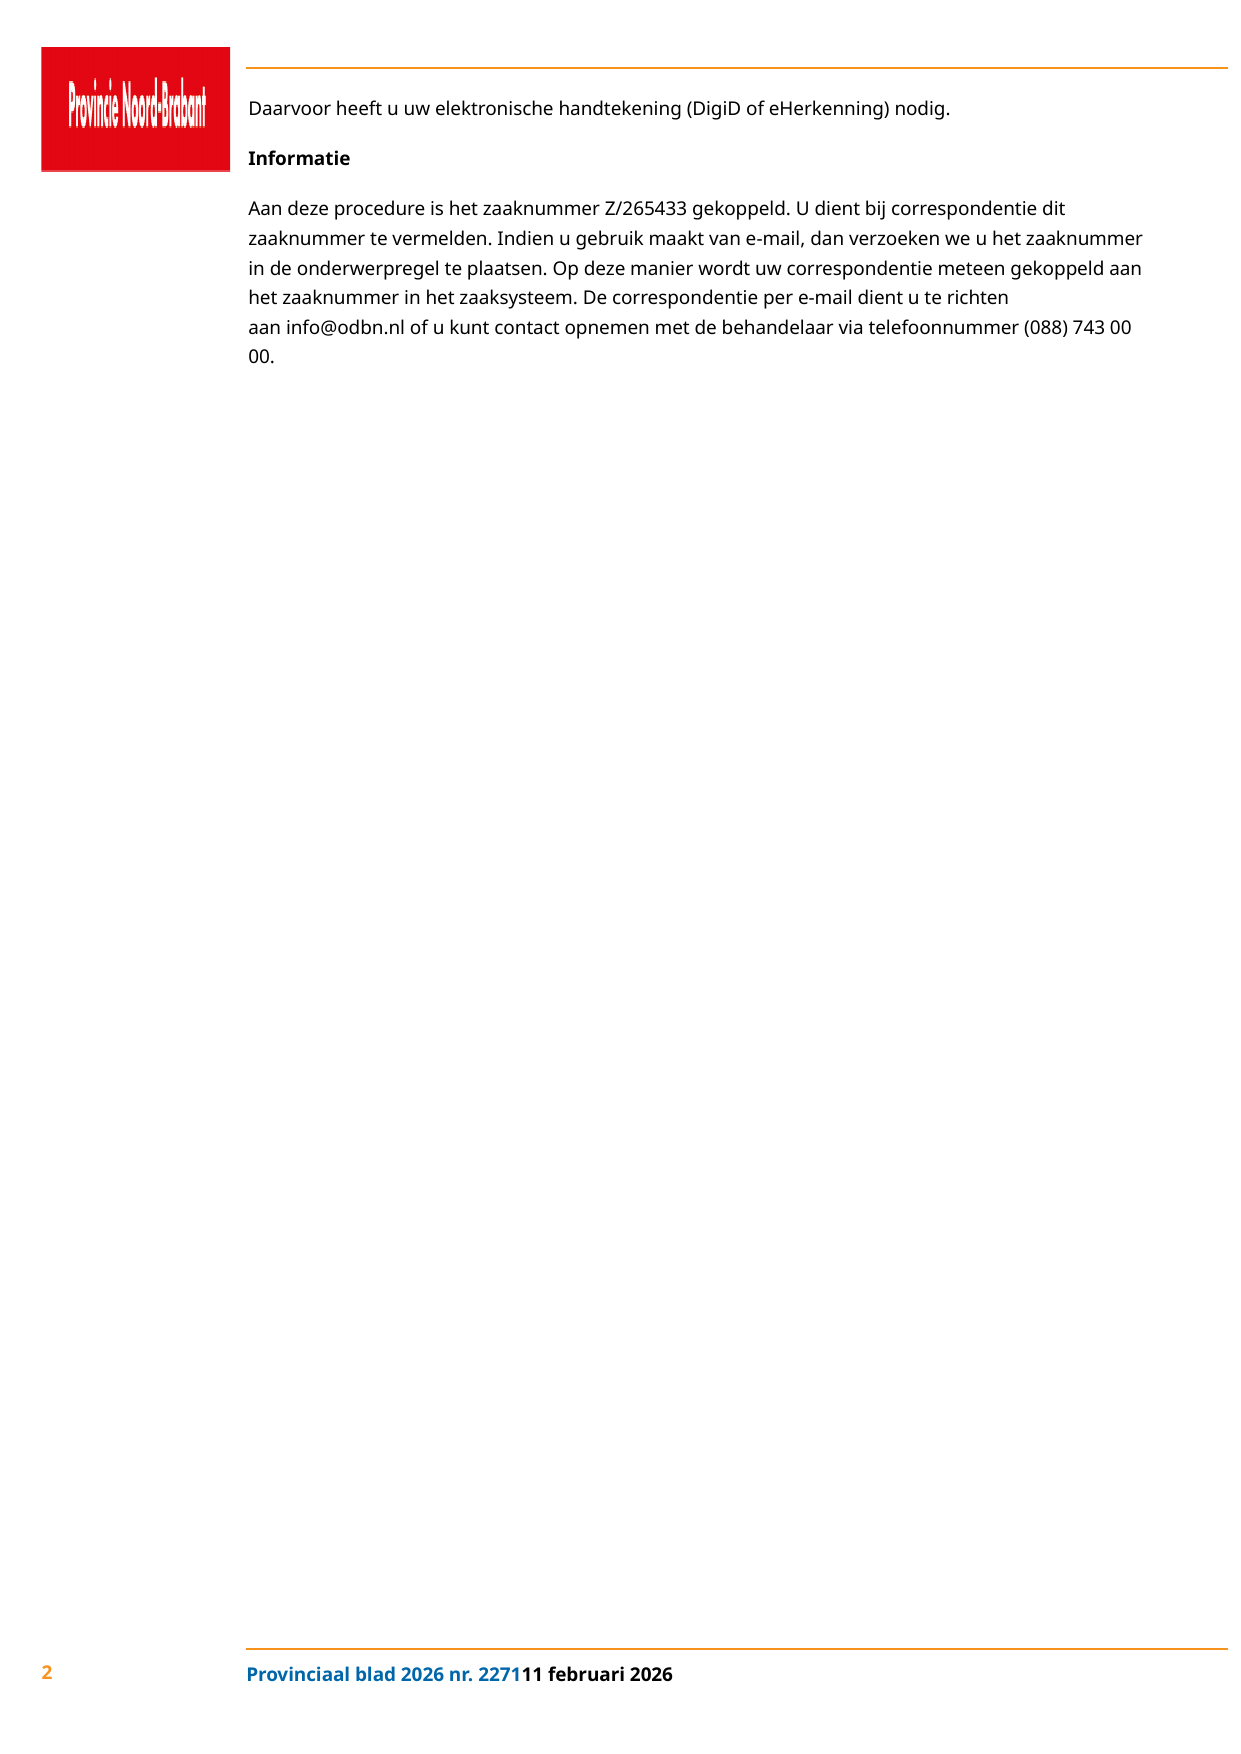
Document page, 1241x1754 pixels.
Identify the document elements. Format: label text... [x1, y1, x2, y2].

text Informatie [248, 145, 1152, 171]
text Daarvoor heeft u uw elektronische handtekening (DigiD of eHerkenning) nodig. [248, 95, 1152, 121]
picture [41, 47, 231, 172]
text Aan deze procedure is het zaaknummer Z/265433 gekoppeld. U dient bij correspondentie dit zaaknummer te vermelden. Indien u gebruik maakt van e-mail, dan verzoeken we u het zaaknummer in de onderwerpregel te plaatsen. Op deze manier wordt uw correspondentie meteen gekoppeld aan het zaaknummer in het zaaksysteem. De correspondentie per e-mail dient u te richten aan info@odbn.nl of u kunt contact opnemen met de behandelaar via telefoonnummer (088) 743 00 00. [248, 196, 1152, 369]
